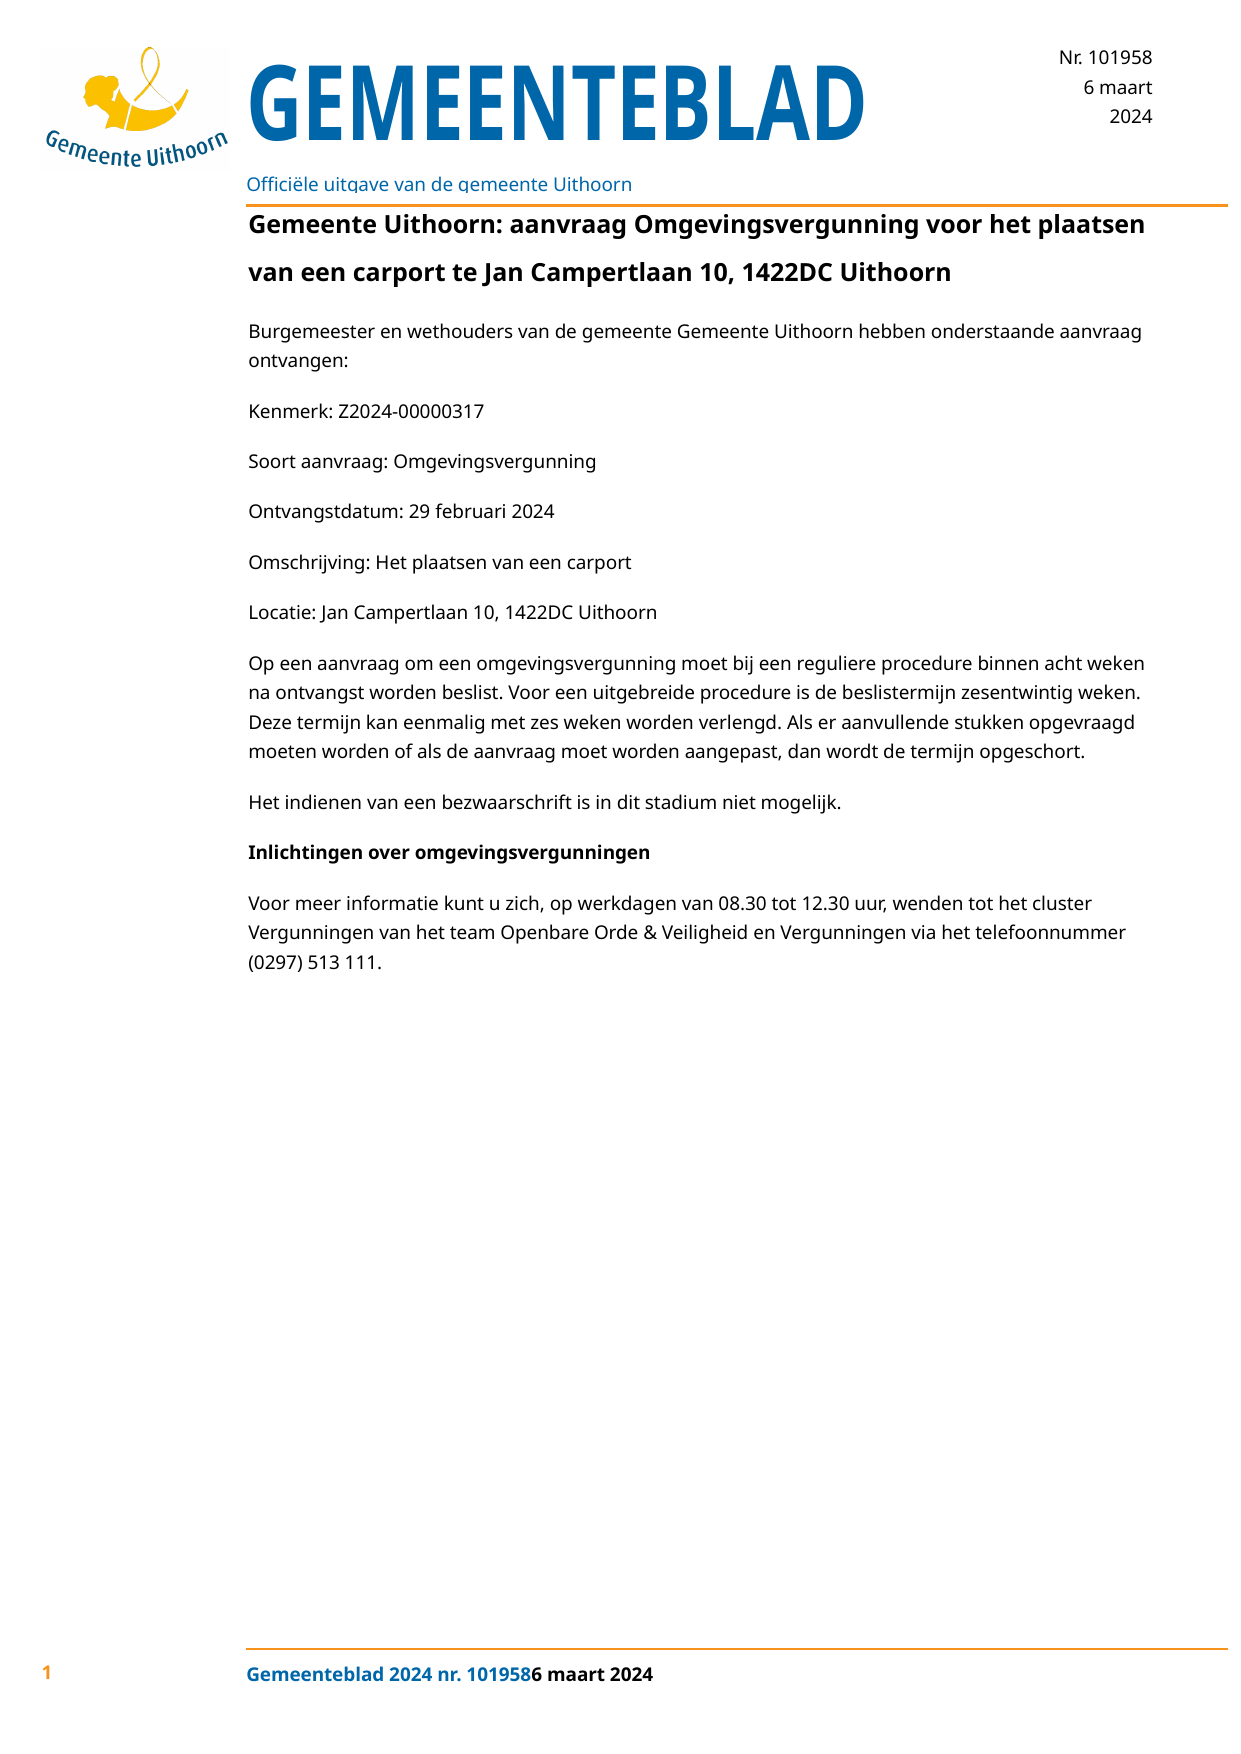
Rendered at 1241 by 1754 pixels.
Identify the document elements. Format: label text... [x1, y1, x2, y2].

picture [41, 47, 231, 172]
text Ontvangstdatum: 29 februari 2024 [248, 499, 1152, 524]
text Gemeente Uithoorn: aanvraag Omgevingsvergunning voor het plaatsen van een carport te Jan Campertlaan 10, 1422DC Uithoorn [248, 207, 1152, 288]
text Locatie: Jan Campertlaan 10, 1422DC Uithoorn [248, 599, 1152, 625]
text Op een aanvraag om een omgevingsvergunning moet bij een reguliere procedure binnen acht weken na ontvangst worden beslist. Voor een uitgebreide procedure is de beslistermijn zesentwintig weken. Deze termijn kan eenmalig met zes weken worden verlengd. Als er aanvullende stukken opgevraagd moeten worden of als de aanvraag moet worden aangepast, dan wordt de termijn opgeschort. [248, 650, 1152, 764]
text Kenmerk: Z2024-00000317 [248, 398, 1152, 424]
text Voor meer informatie kunt u zich, op werkdagen van 08.30 tot 12.30 uur, wenden tot het cluster Vergunningen van het team Openbare Orde & Veiligheid en Vergunningen via het telefoonnummer (0297) 513 111. [248, 890, 1152, 975]
text Het indienen van een bezwaarschrift is in dit stadium niet mogelijk. [248, 789, 1152, 815]
text Omschrijving: Het plaatsen van een carport [248, 549, 1152, 575]
text Burgemeester en wethouders van de gemeente Gemeente Uithoorn hebben onderstaande aanvraag ontvangen: [248, 318, 1152, 373]
text Inlichtingen over omgevingsvergunningen [248, 839, 1152, 865]
text Soort aanvraag: Omgevingsvergunning [248, 448, 1152, 474]
